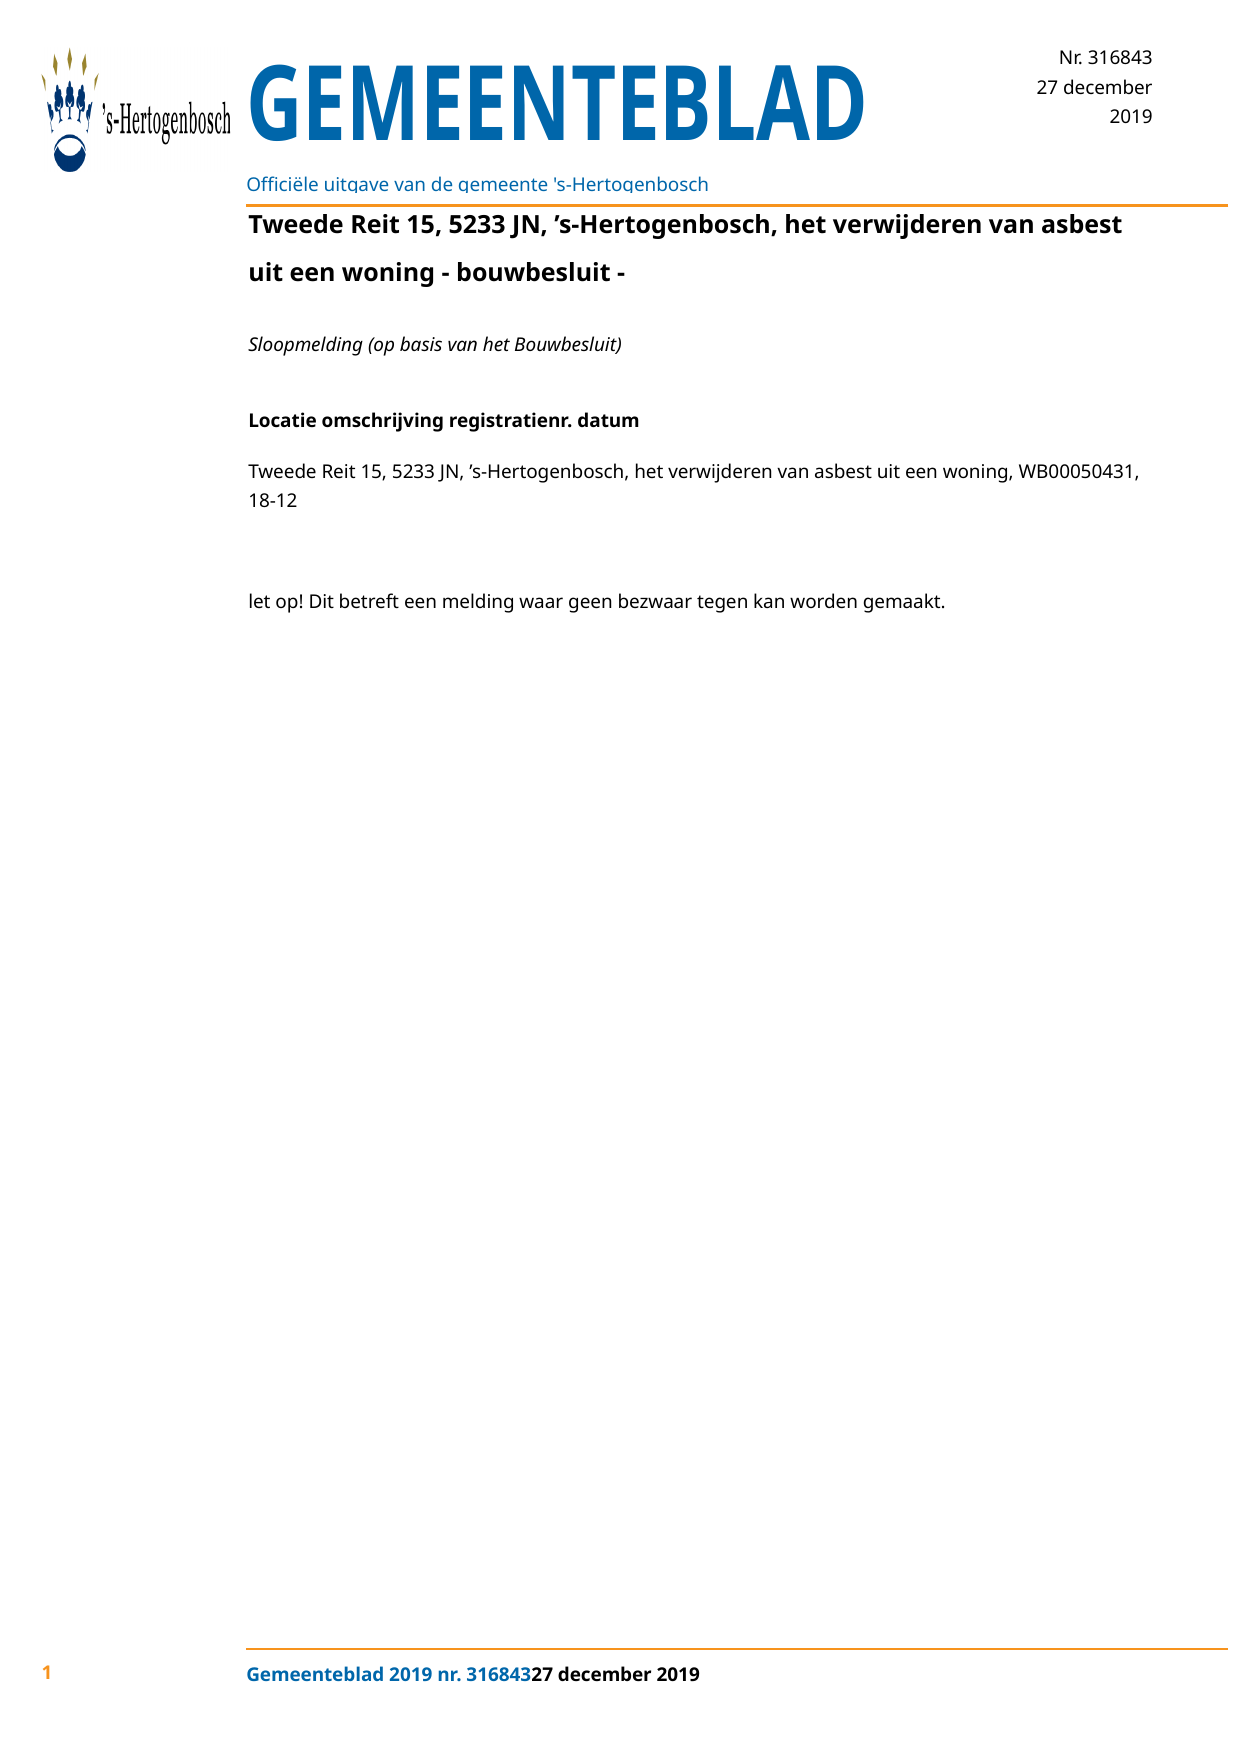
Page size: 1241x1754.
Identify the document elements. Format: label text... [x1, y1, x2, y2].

text Tweede Reit 15, 5233 JN, ’s-Hertogenbosch, het verwijderen van asbest uit een woning, WB00050431, 18-12 [248, 458, 1152, 513]
text Locatie omschrijving registratienr. datum [248, 408, 1152, 433]
picture [41, 47, 231, 172]
text let op! Dit betreft een melding waar geen bezwaar tegen kan worden gemaakt. [248, 588, 1152, 614]
text Tweede Reit 15, 5233 JN, ’s-Hertogenbosch, het verwijderen van asbest uit een woning - bouwbesluit - [248, 207, 1152, 288]
text Sloopmelding (op basis van het Bouwbesluit) [248, 331, 1152, 357]
